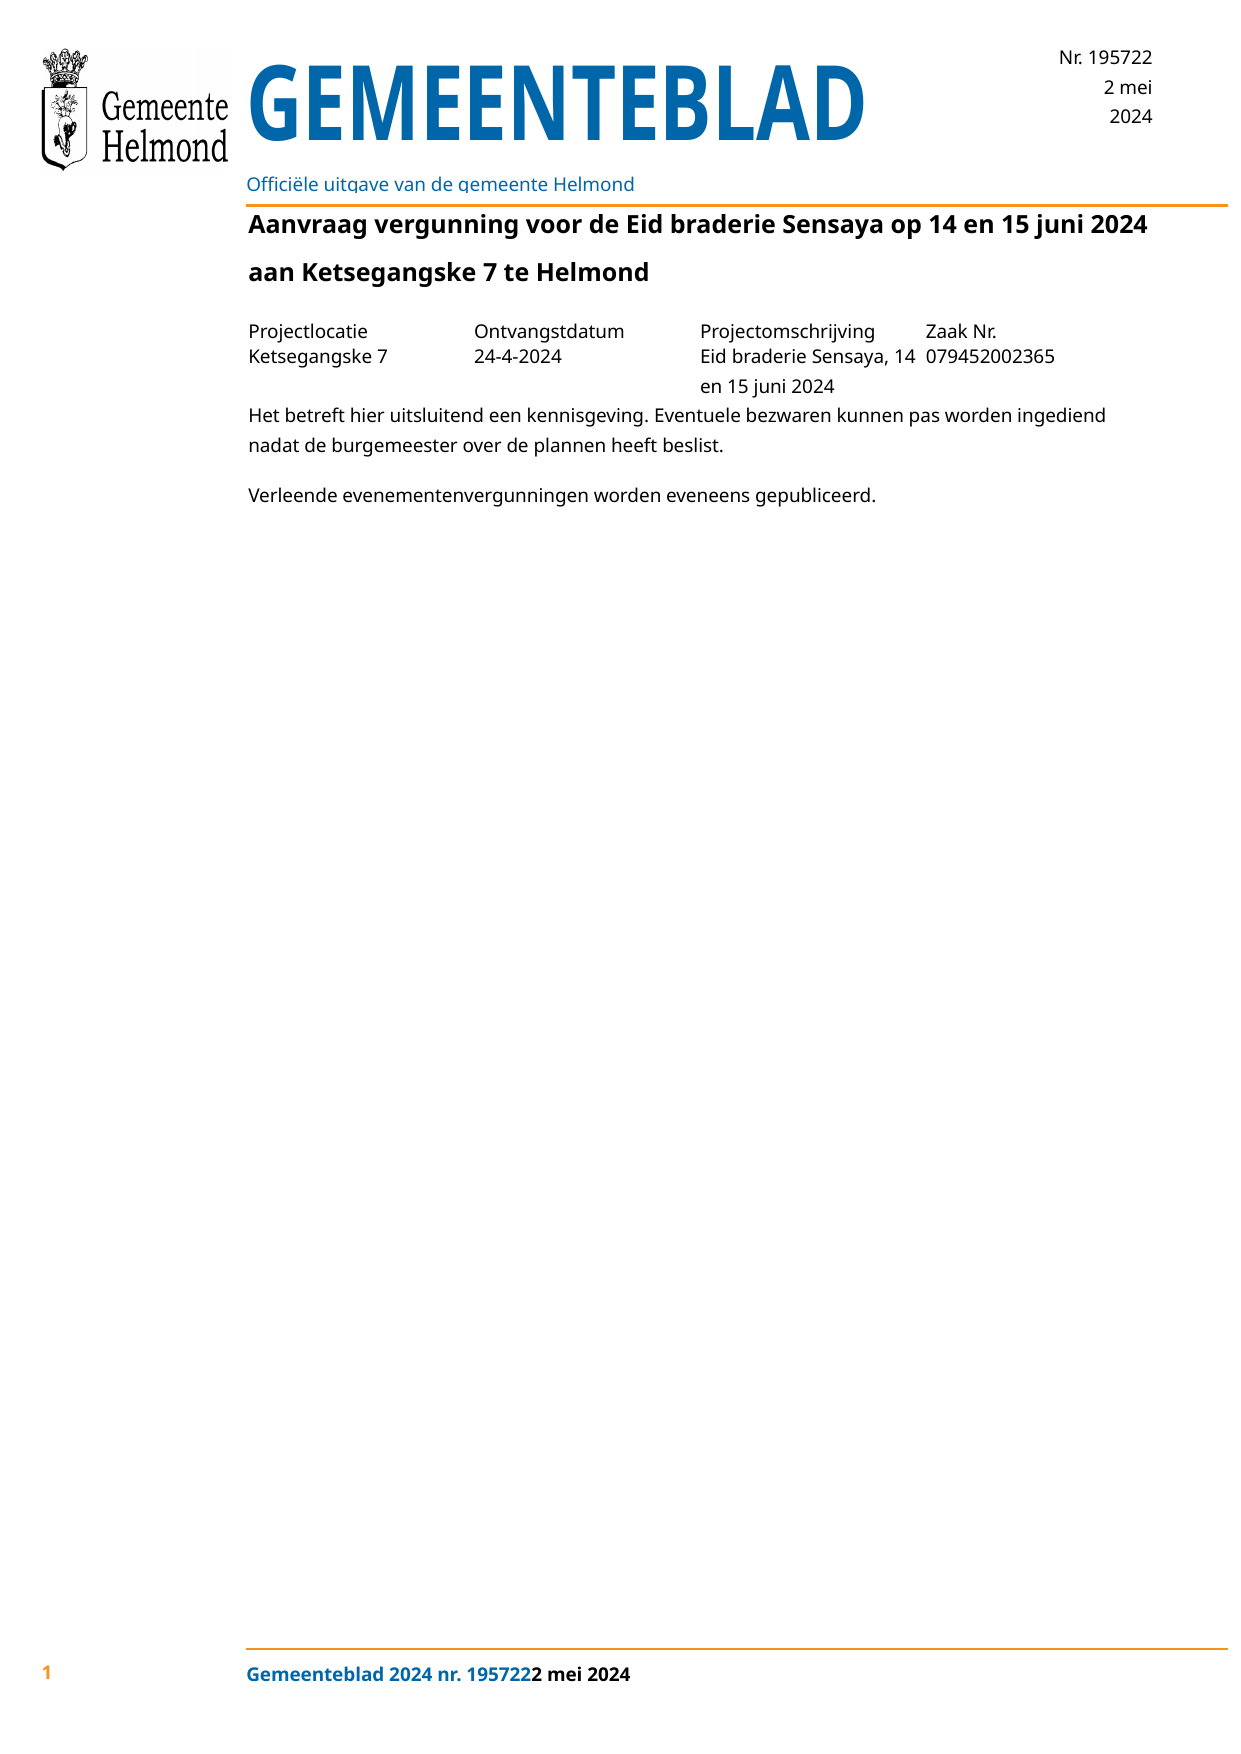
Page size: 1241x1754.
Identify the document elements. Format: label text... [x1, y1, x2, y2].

picture [41, 47, 231, 172]
table_cell 079452002365 [926, 344, 1152, 399]
table_header Zaak Nr. [926, 318, 1152, 344]
table_cell Ketsegangske 7 [248, 344, 474, 399]
table_cell 24-4-2024 [474, 344, 700, 399]
table_cell Eid braderie Sensaya, 14 en 15 juni 2024 [700, 344, 926, 399]
table_header Ontvangstdatum [474, 318, 700, 344]
text Aanvraag vergunning voor de Eid braderie Sensaya op 14 en 15 juni 2024 aan Ketsegangske 7 te Helmond [248, 207, 1152, 288]
text Het betreft hier uitsluitend een kennisgeving. Eventuele bezwaren kunnen pas worden ingediend nadat de burgemeester over de plannen heeft beslist. [248, 402, 1152, 458]
table_header Projectomschrijving [700, 318, 926, 344]
text Verleende evenementenvergunningen worden eveneens gepubliceerd. [248, 482, 1152, 508]
table_header Projectlocatie [248, 318, 474, 344]
